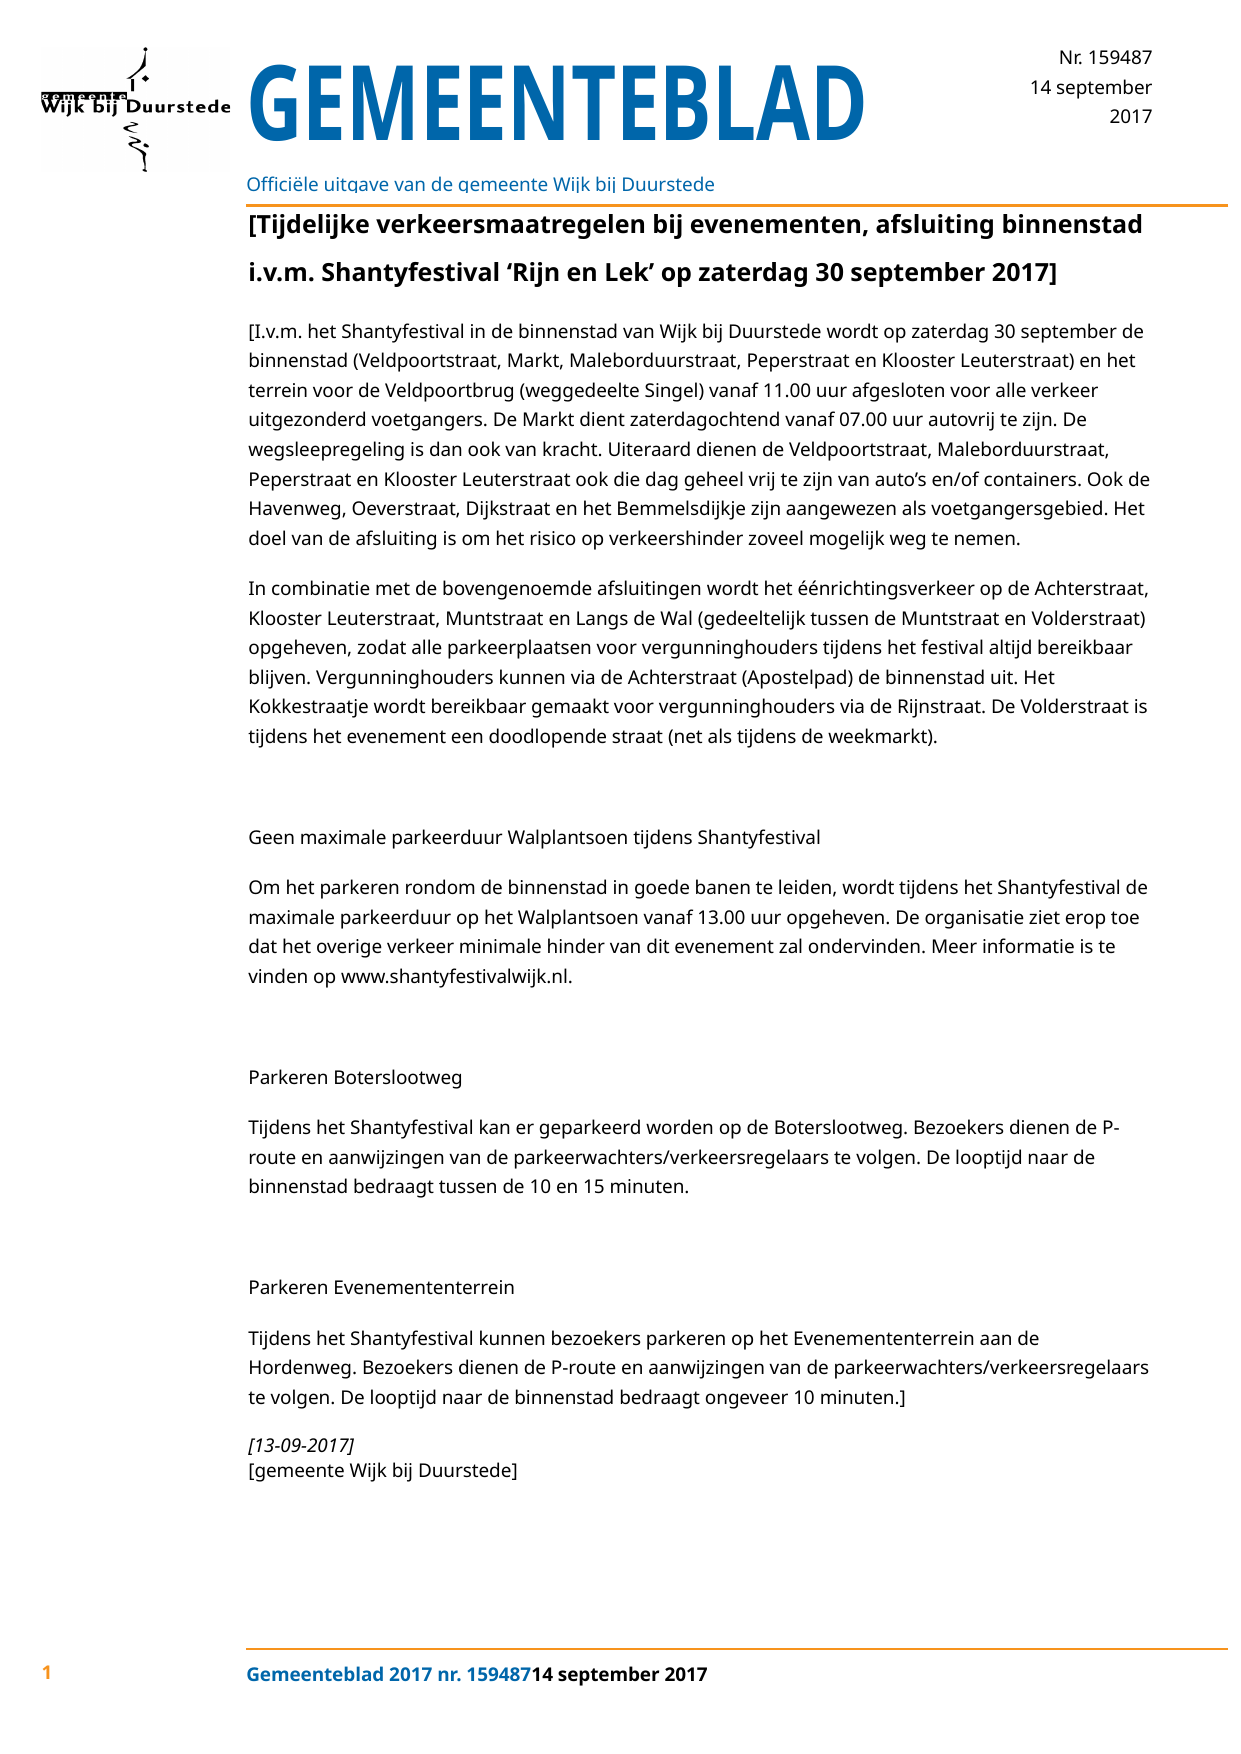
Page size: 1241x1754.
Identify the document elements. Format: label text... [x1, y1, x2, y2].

text [I.v.m. het Shantyfestival in de binnenstad van Wijk bij Duurstede wordt op zaterdag 30 september de binnenstad (Veldpoortstraat, Markt, Maleborduurstraat, Peperstraat en Klooster Leuterstraat) en het terrein voor de Veldpoortbrug (weggedeelte Singel) vanaf 11.00 uur afgesloten voor alle verkeer uitgezonderd voetgangers. De Markt dient zaterdagochtend vanaf 07.00 uur autovrij te zijn. De wegsleepregeling is dan ook van kracht. Uiteraard dienen de Veldpoortstraat, Maleborduurstraat, Peperstraat en Klooster Leuterstraat ook die dag geheel vrij te zijn van auto’s en/of containers. Ook de Havenweg, Oeverstraat, Dijkstraat en het Bemmelsdijkje zijn aangewezen als voetgangersgebied. Het doel van de afsluiting is om het risico op verkeershinder zoveel mogelijk weg te nemen. [248, 318, 1152, 551]
text Geen maximale parkeerduur Walplantsoen tijdens Shantyfestival [248, 824, 1152, 850]
text Om het parkeren rondom de binnenstad in goede banen te leiden, wordt tijdens het Shantyfestival de maximale parkeerduur op het Walplantsoen vanaf 13.00 uur opgeheven. De organisatie ziet erop toe dat het overige verkeer minimale hinder van dit evenement zal ondervinden. Meer informatie is te vinden op www.shantyfestivalwijk.nl. [248, 874, 1152, 989]
text Parkeren Boterslootweg [248, 1064, 1152, 1090]
text [Tijdelijke verkeersmaatregelen bij evenementen, afsluiting binnenstad i.v.m. Shantyfestival ‘Rijn en Lek’ op zaterdag 30 september 2017] [248, 207, 1152, 288]
text Tijdens het Shantyfestival kunnen bezoekers parkeren op het Evenemententerrein aan de Hordenweg. Bezoekers dienen de P-route en aanwijzingen van de parkeerwachters/verkeersregelaars te volgen. De looptijd naar de binnenstad bedraagt ongeveer 10 minuten.] [248, 1325, 1152, 1410]
text In combinatie met de bovengenoemde afsluitingen wordt het éénrichtingsverkeer op de Achterstraat, Klooster Leuterstraat, Muntstraat en Langs de Wal (gedeeltelijk tussen de Muntstraat en Volderstraat) opgeheven, zodat alle parkeerplaatsen voor vergunninghouders tijdens het festival altijd bereikbaar blijven. Vergunninghouders kunnen via de Achterstraat (Apostelpad) de binnenstad uit. Het Kokkestraatje wordt bereikbaar gemaakt voor vergunninghouders via de Rijnstraat. De Volderstraat is tijdens het evenement een doodlopende straat (net als tijdens de weekmarkt). [248, 575, 1152, 749]
text [13-09-2017] [248, 1432, 1152, 1458]
picture [41, 47, 231, 172]
text [gemeente Wijk bij Duurstede] [248, 1458, 1152, 1483]
text Parkeren Evenemententerrein [248, 1274, 1152, 1300]
text Tijdens het Shantyfestival kan er geparkeerd worden op de Boterslootweg. Bezoekers dienen de P-route en aanwijzingen van de parkeerwachters/verkeersregelaars te volgen. De looptijd naar de binnenstad bedraagt tussen de 10 en 15 minuten. [248, 1114, 1152, 1199]
